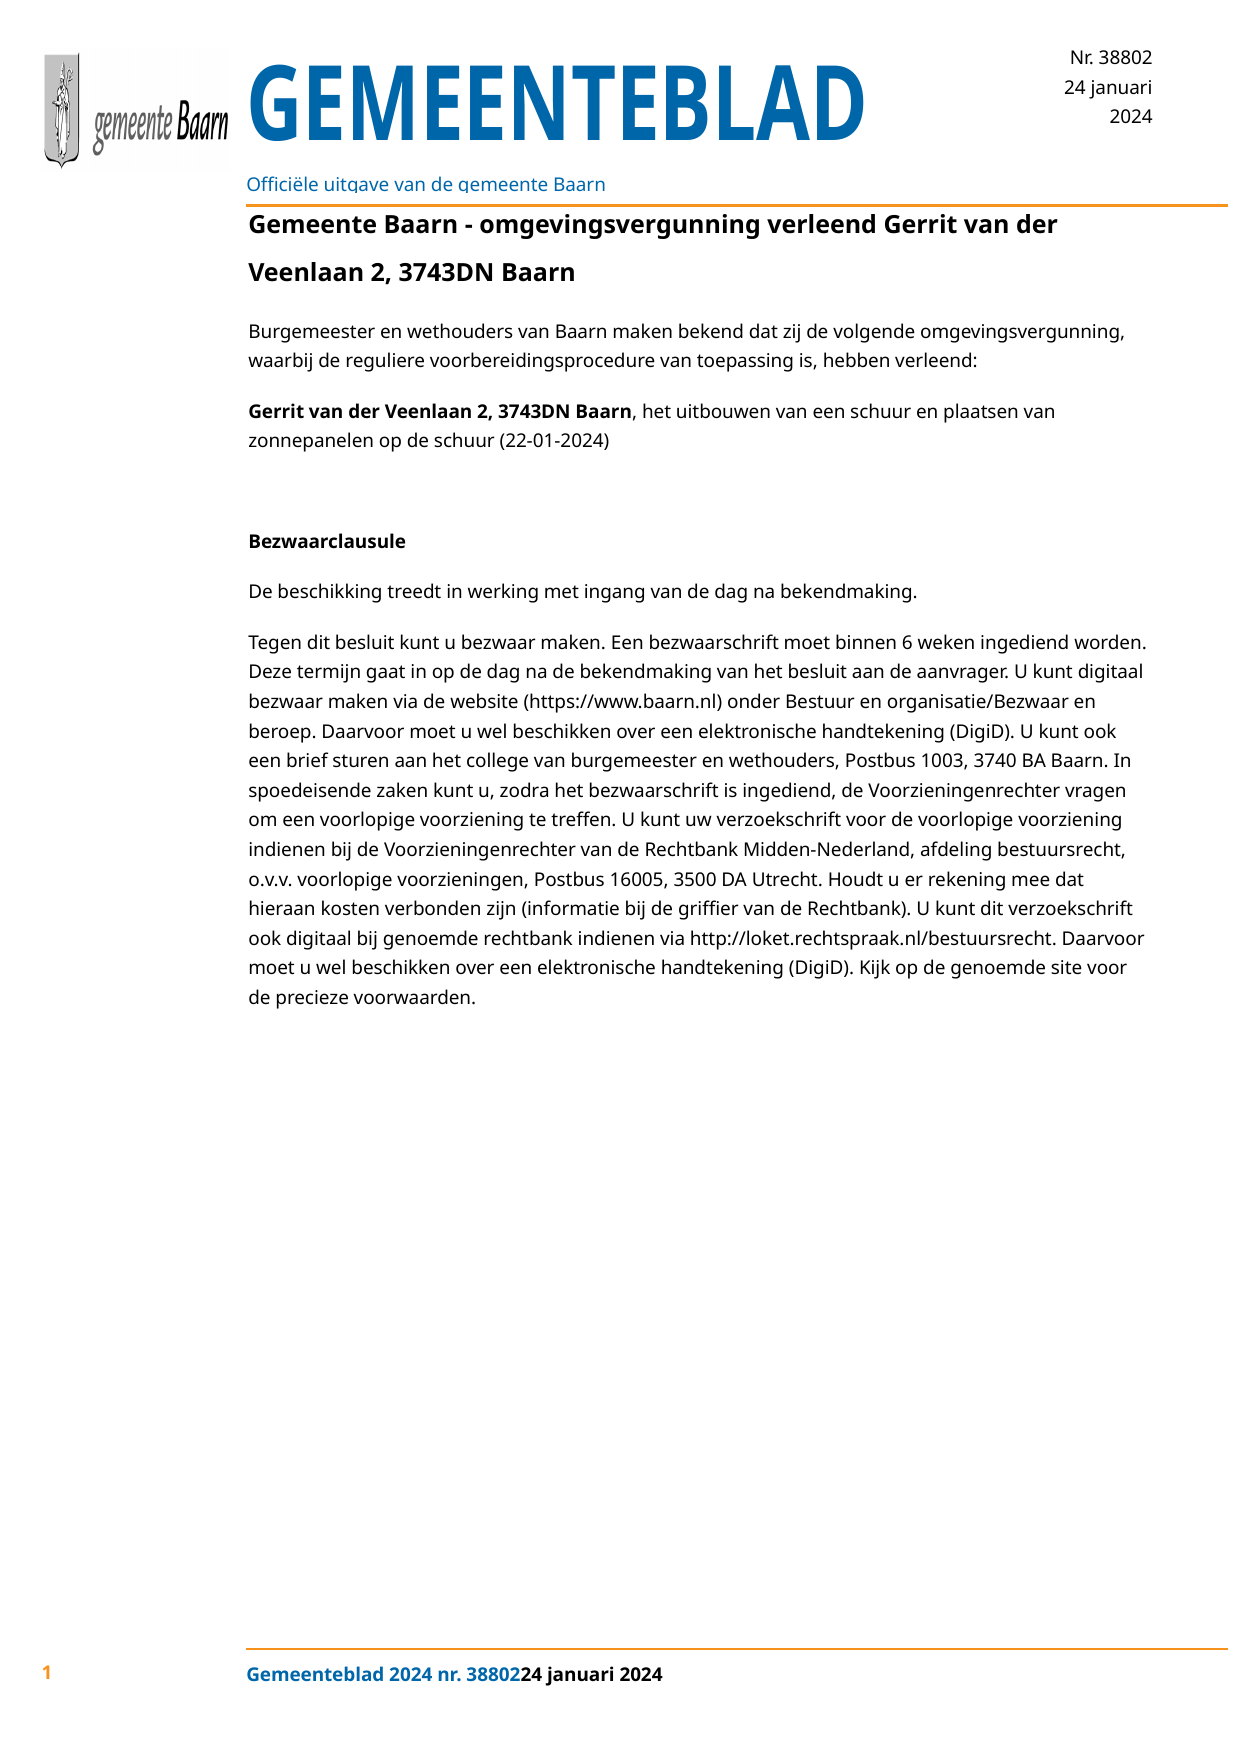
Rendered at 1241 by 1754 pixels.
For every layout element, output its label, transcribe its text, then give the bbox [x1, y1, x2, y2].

text Bezwaarclausule [248, 528, 1152, 554]
text De beschikking treedt in werking met ingang van de dag na bekendmaking. [248, 579, 1152, 604]
text Gerrit van der Veenlaan 2, 3743DN Baarn, het uitbouwen van een schuur en plaatsen van zonnepanelen op de schuur (22-01-2024) [248, 398, 1152, 453]
text Gemeente Baarn - omgevingsvergunning verleend Gerrit van der Veenlaan 2, 3743DN Baarn [248, 207, 1152, 288]
text Tegen dit besluit kunt u bezwaar maken. Een bezwaarschrift moet binnen 6 weken ingediend worden. Deze termijn gaat in op de dag na de bekendmaking van het besluit aan de aanvrager. U kunt digitaal bezwaar maken via de website (https://www.baarn.nl) onder Bestuur en organisatie/Bezwaar en beroep. Daarvoor moet u wel beschikken over een elektronische handtekening (DigiD). U kunt ook een brief sturen aan het college van burgemeester en wethouders, Postbus 1003, 3740 BA Baarn. In spoedeisende zaken kunt u, zodra het bezwaarschrift is ingediend, de Voorzieningenrechter vragen om een voorlopige voorziening te treffen. U kunt uw verzoekschrift voor de voorlopige voorziening indienen bij de Voorzieningenrechter van de Rechtbank Midden-Nederland, afdeling bestuursrecht, o.v.v. voorlopige voorzieningen, Postbus 16005, 3500 DA Utrecht. Houdt u er rekening mee dat hieraan kosten verbonden zijn (informatie bij de griffier van de Rechtbank). U kunt dit verzoekschrift ook digitaal bij genoemde rechtbank indienen via http://loket.rechtspraak.nl/bestuursrecht. Daarvoor moet u wel beschikken over een elektronische handtekening (DigiD). Kijk op de genoemde site voor de precieze voorwaarden. [248, 629, 1152, 1010]
text Burgemeester en wethouders van Baarn maken bekend dat zij de volgende omgevingsvergunning, waarbij de reguliere voorbereidingsprocedure van toepassing is, hebben verleend: [248, 318, 1152, 373]
picture [41, 47, 231, 172]
